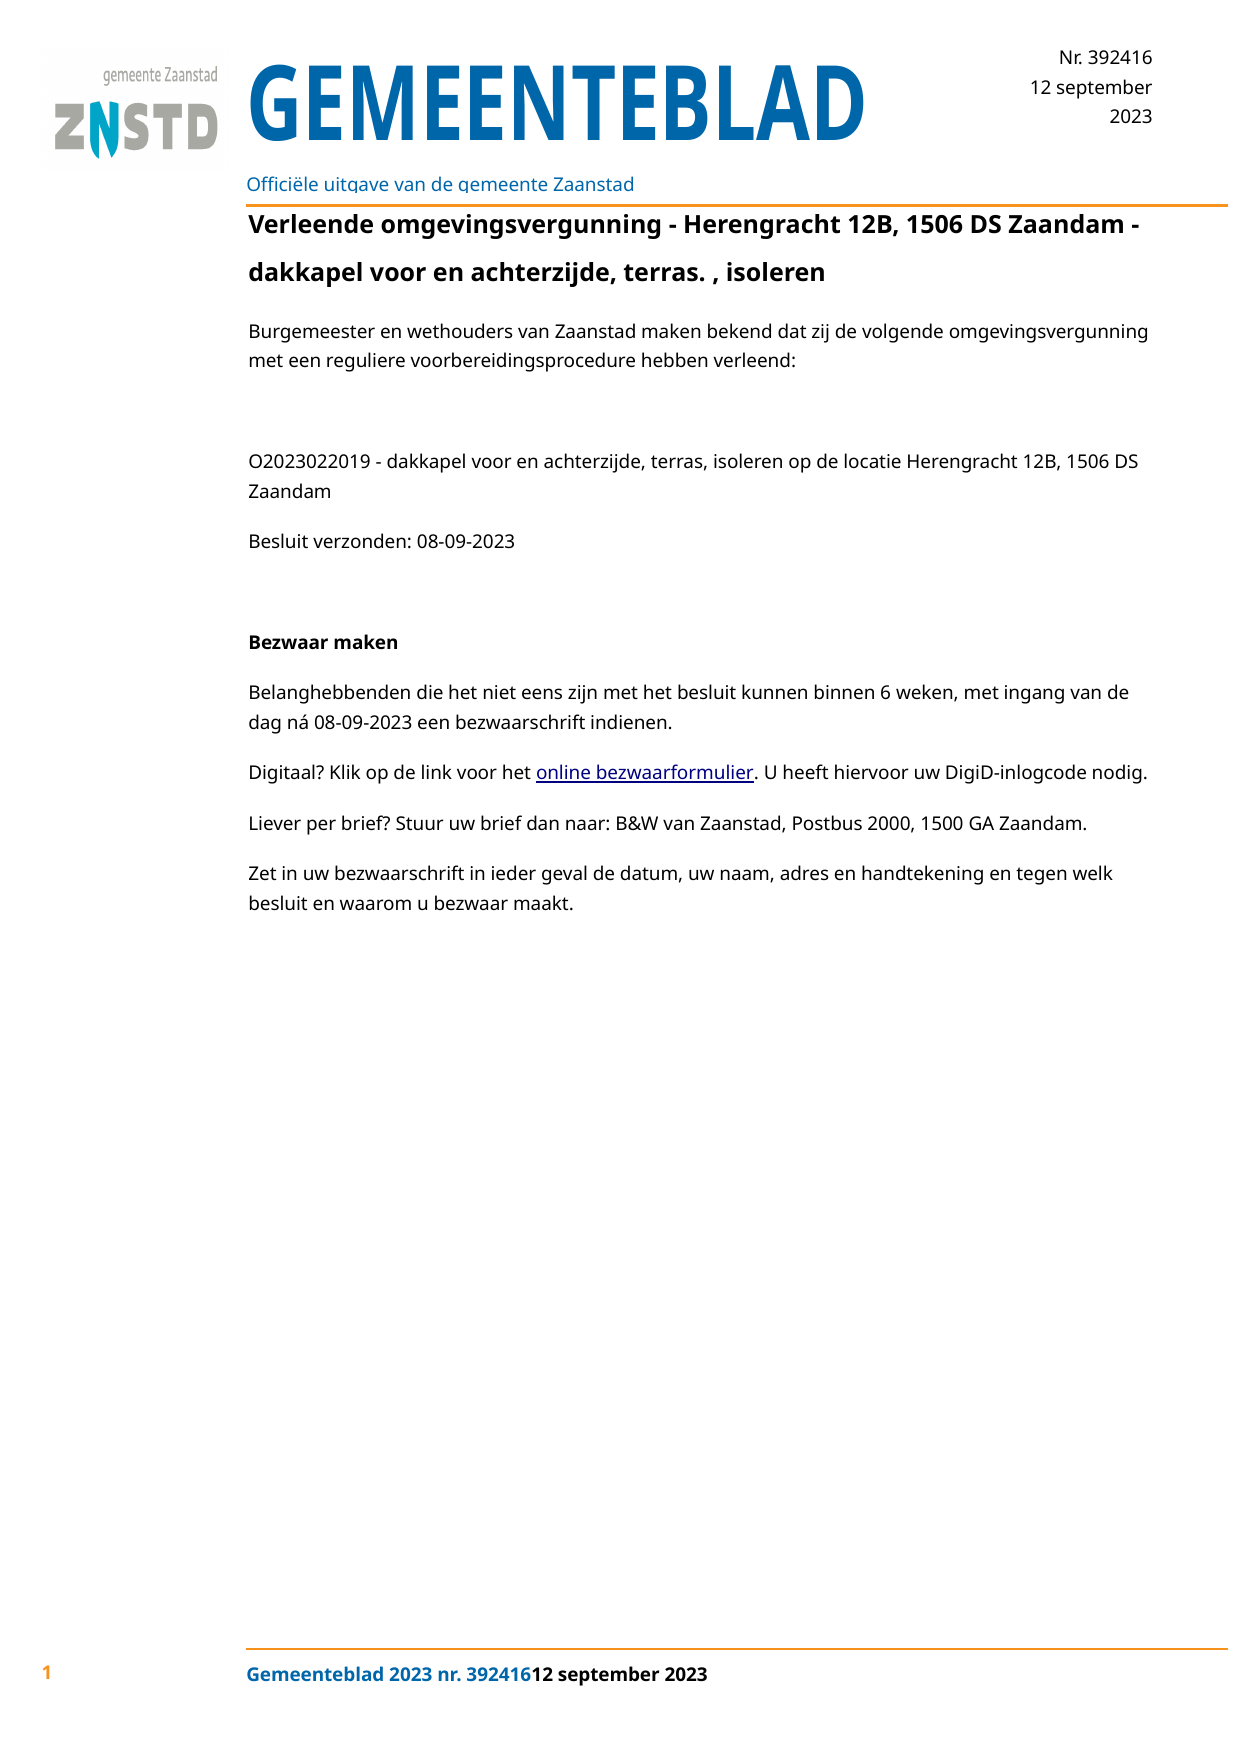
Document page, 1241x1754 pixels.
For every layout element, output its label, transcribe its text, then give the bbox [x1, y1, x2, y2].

text Belanghebbenden die het niet eens zijn met het besluit kunnen binnen 6 weken, met ingang van de dag ná 08-09-2023 een bezwaarschrift indienen. [248, 679, 1152, 735]
text Besluit verzonden: 08-09-2023 [248, 528, 1152, 554]
text Zet in uw bezwaarschrift in ieder geval de datum, uw naam, adres en handtekening en tegen welk besluit en waarom u bezwaar maakt. [248, 860, 1152, 916]
text Digitaal? Klik op de link voor het online bezwaarformulier. U heeft hiervoor uw DigiD-inlogcode nodig. [248, 759, 1152, 785]
text O2023022019 - dakkapel voor en achterzijde, terras, isoleren op de locatie Herengracht 12B, 1506 DS Zaandam [248, 448, 1152, 504]
text Verleende omgevingsvergunning - Herengracht 12B, 1506 DS Zaandam - dakkapel voor en achterzijde, terras. , isoleren [248, 207, 1152, 288]
text Burgemeester en wethouders van Zaanstad maken bekend dat zij de volgende omgevingsvergunning met een reguliere voorbereidingsprocedure hebben verleend: [248, 318, 1152, 373]
text Bezwaar maken [248, 629, 1152, 655]
text Liever per brief? Stuur uw brief dan naar: B&W van Zaanstad, Postbus 2000, 1500 GA Zaandam. [248, 810, 1152, 836]
picture [41, 47, 231, 172]
